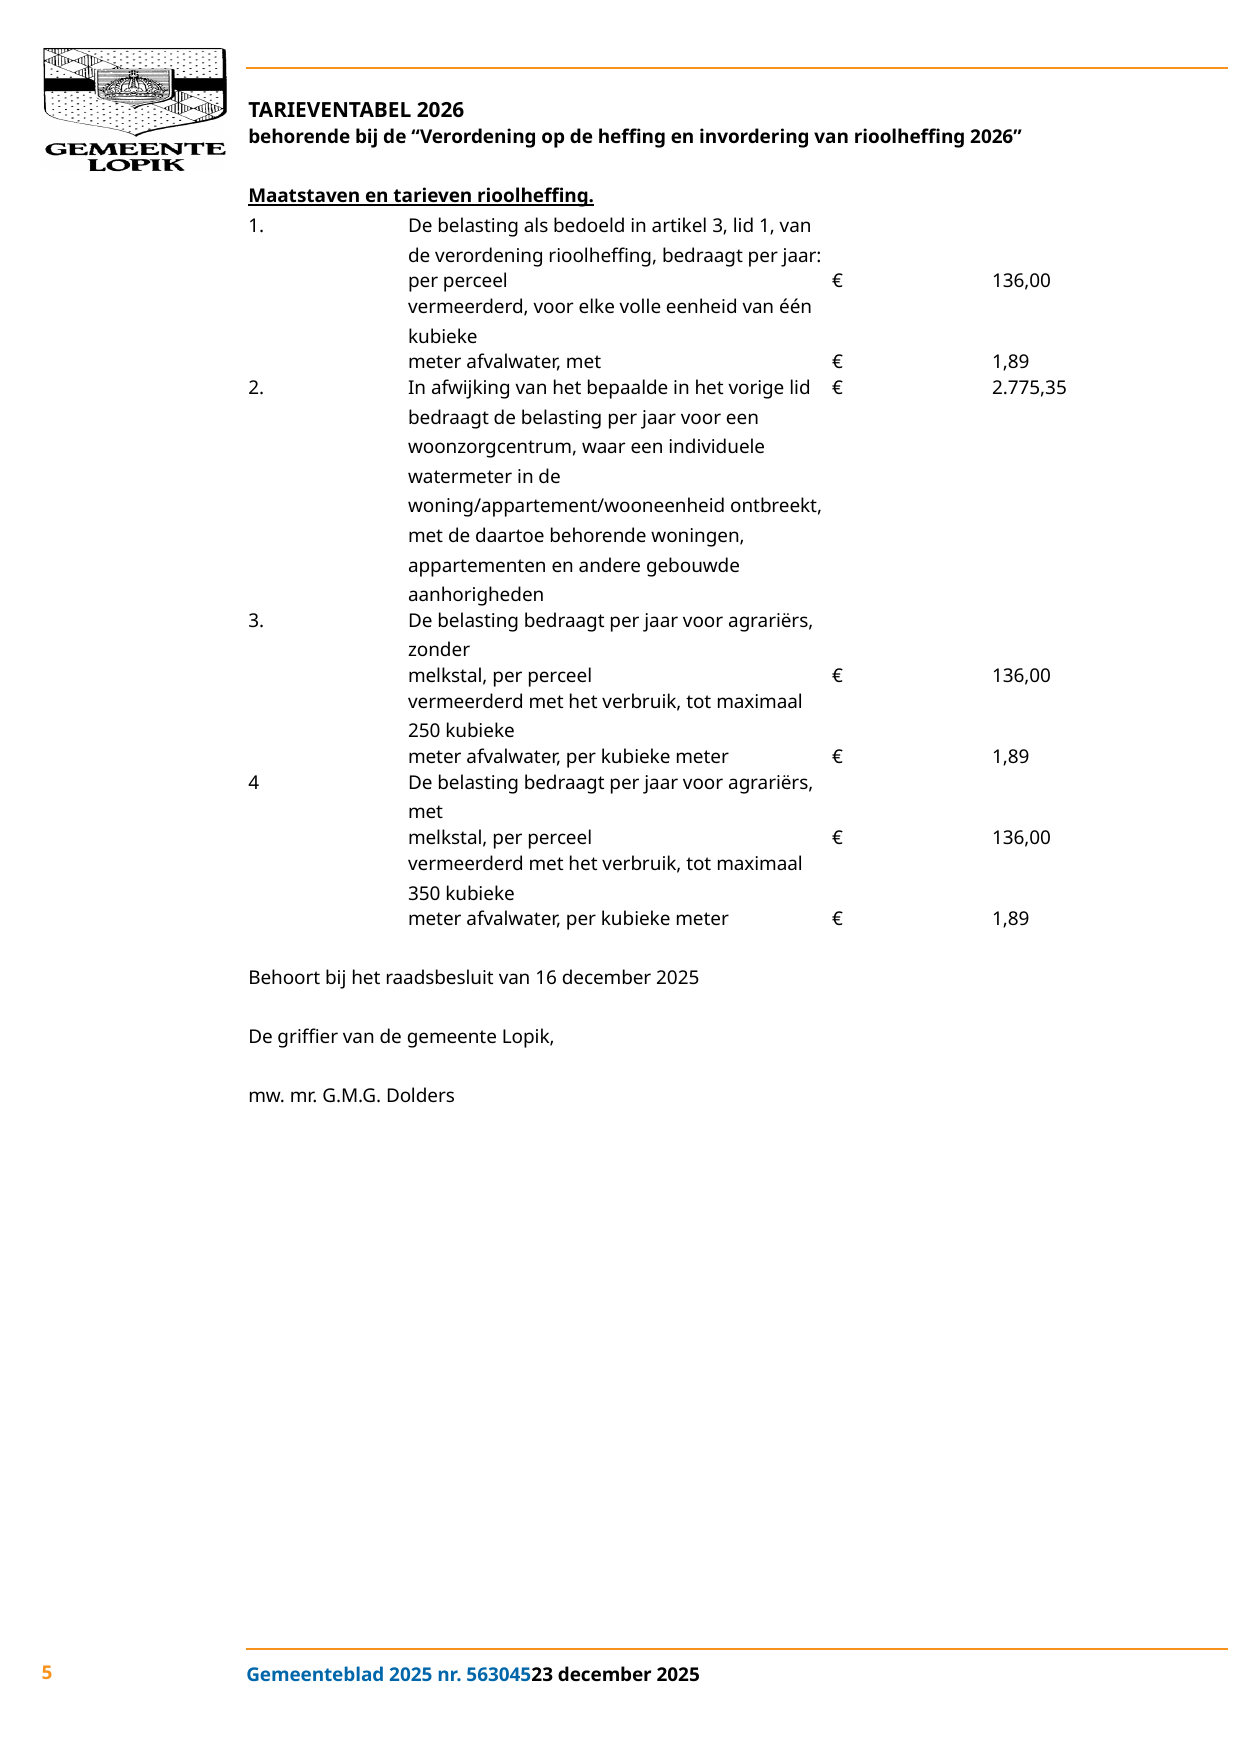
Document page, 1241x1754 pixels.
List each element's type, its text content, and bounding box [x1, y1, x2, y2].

table_cell In afwijking van het bepaalde in het vorige lid bedraagt de belasting per jaar voor een woonzorgcentrum, waar een individuele watermeter in de woning/appartement/wooneenheid ontbreekt, met de daartoe behorende woningen, appartementen en andere gebouwde aanhorigheden [408, 374, 832, 607]
table_header 1. [248, 212, 408, 374]
table_cell 136,00 [992, 268, 1152, 293]
table_cell 1,89 [992, 906, 1152, 931]
table_cell € [832, 906, 992, 931]
picture [41, 47, 231, 172]
table_cell [832, 607, 992, 662]
table_cell € [832, 744, 992, 769]
table_cell 2.775,35 [992, 374, 1152, 607]
table_cell melkstal, per perceel [408, 663, 832, 688]
table_cell € [832, 374, 992, 607]
table_cell vermeerderd met het verbruik, tot maximaal 350 kubieke [408, 850, 832, 906]
table_cell De belasting bedraagt per jaar voor agrariërs, met [408, 769, 832, 824]
table_cell [832, 850, 992, 906]
table_cell 3. [248, 607, 408, 769]
table_cell [992, 607, 1152, 662]
table_cell [832, 769, 992, 824]
table_cell [992, 293, 1152, 348]
text behorende bij de “Verordening op de heffing en invordering van rioolheffing 2026” [248, 123, 1152, 149]
table_cell [992, 688, 1152, 743]
table_cell 1,89 [992, 744, 1152, 769]
table_header [832, 212, 992, 267]
table_cell vermeerderd met het verbruik, tot maximaal 250 kubieke [408, 688, 832, 743]
text Maatstaven en tarieven rioolheffing. [248, 182, 1152, 208]
table_cell € [832, 825, 992, 850]
table_cell meter afvalwater, met [408, 349, 832, 374]
table_header [992, 212, 1152, 267]
table_cell 4 [248, 769, 408, 931]
table_cell [832, 688, 992, 743]
table_cell 136,00 [992, 663, 1152, 688]
table_cell 1,89 [992, 349, 1152, 374]
table_cell vermeerderd, voor elke volle eenheid van één kubieke [408, 293, 832, 348]
table_cell meter afvalwater, per kubieke meter [408, 744, 832, 769]
text Behoort bij het raadsbesluit van 16 december 2025 [248, 964, 1152, 990]
text mw. mr. G.M.G. Dolders [248, 1082, 1152, 1108]
table_cell 136,00 [992, 825, 1152, 850]
table_cell [992, 769, 1152, 824]
table_header De belasting als bedoeld in artikel 3, lid 1, van de verordening rioolheffing, bedraagt per jaar: [408, 212, 832, 267]
table_cell De belasting bedraagt per jaar voor agrariërs, zonder [408, 607, 832, 662]
text TARIEVENTABEL 2026 [248, 95, 1152, 123]
table_cell € [832, 663, 992, 688]
table_cell € [832, 268, 992, 293]
table_cell € [832, 349, 992, 374]
table_cell [992, 850, 1152, 906]
table_cell melkstal, per perceel [408, 825, 832, 850]
table_cell 2. [248, 374, 408, 607]
text De griffier van de gemeente Lopik, [248, 1023, 1152, 1049]
table_cell [832, 293, 992, 348]
table_cell per perceel [408, 268, 832, 293]
table_cell meter afvalwater, per kubieke meter [408, 906, 832, 931]
